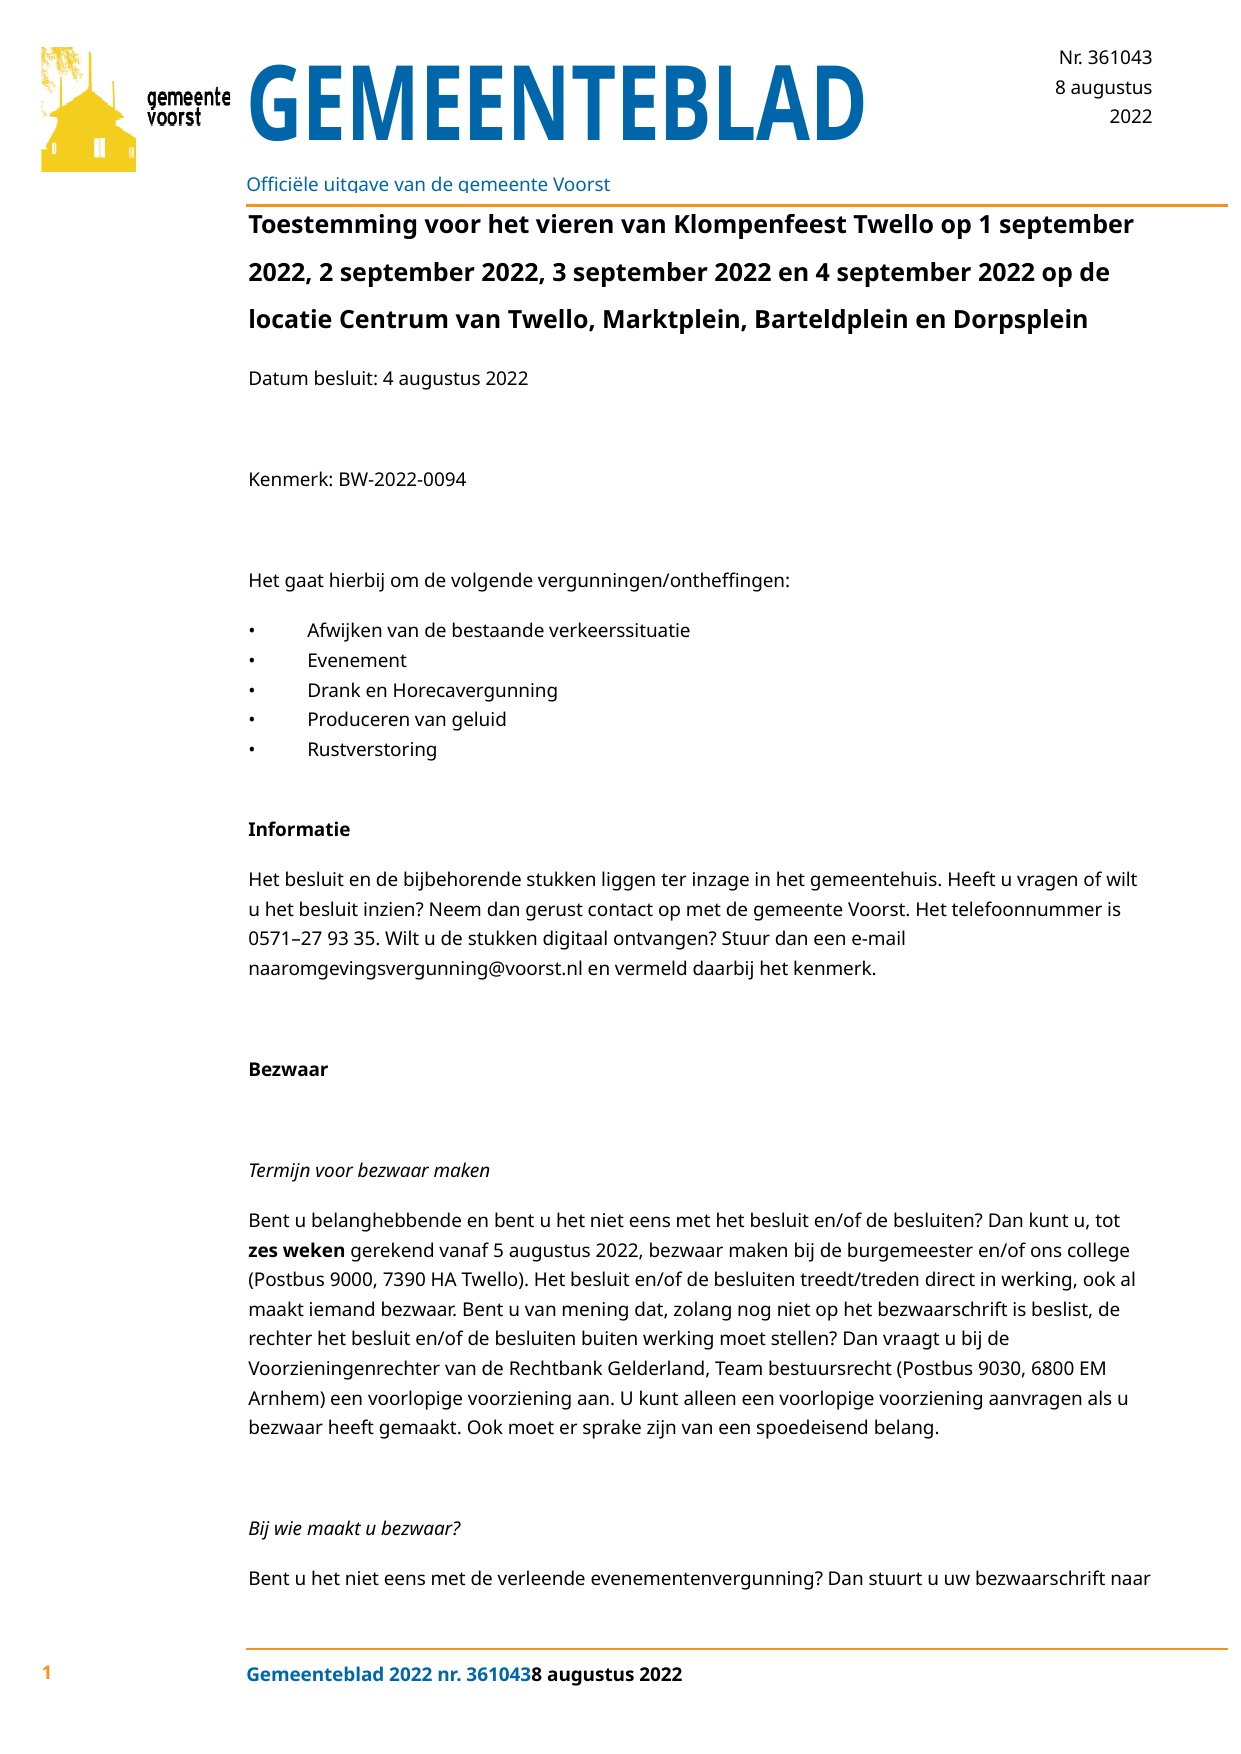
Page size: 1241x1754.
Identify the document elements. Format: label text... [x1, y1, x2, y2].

text Informatie [248, 816, 1152, 842]
text Het besluit en de bijbehorende stukken liggen ter inzage in het gemeentehuis. Heeft u vragen of wilt u het besluit inzien? Neem dan gerust contact op met de gemeente Voorst. Het telefoonnummer is 0571–27 93 35. Wilt u de stukken digitaal ontvangen? Stuur dan een e-mail naaromgevingsvergunning@voorst.nl en vermeld daarbij het kenmerk. [248, 866, 1152, 981]
text Het gaat hierbij om de volgende vergunningen/ontheffingen: [248, 567, 1152, 593]
list Drank en Horecavergunning [248, 677, 1152, 702]
list Afwijken van de bestaande verkeerssituatie [248, 618, 1152, 643]
list Rustverstoring [248, 736, 1152, 762]
list Produceren van geluid [248, 706, 1152, 732]
text Datum besluit: 4 augustus 2022 [248, 366, 1152, 391]
text Termijn voor bezwaar maken [248, 1157, 1152, 1182]
text Bezwaar [248, 1056, 1152, 1082]
text Bent u het niet eens met de verleende evenementenvergunning? Dan stuurt u uw bezwaarschrift naar [248, 1566, 1152, 1591]
text Bent u belanghebbende en bent u het niet eens met het besluit en/of de besluiten? Dan kunt u, tot zes weken gerekend vanaf 5 augustus 2022, bezwaar maken bij de burgemeester en/of ons college (Postbus 9000, 7390 HA Twello). Het besluit en/of de besluiten treedt/treden direct in werking, ook al maakt iemand bezwaar. Bent u van mening dat, zolang nog niet op het bezwaarschrift is beslist, de rechter het besluit en/of de besluiten buiten werking moet stellen? Dan vraagt u bij de Voorzieningenrechter van de Rechtbank Gelderland, Team bestuursrecht (Postbus 9030, 6800 EM Arnhem) een voorlopige voorziening aan. U kunt alleen een voorlopige voorziening aanvragen als u bezwaar heeft gemaakt. Ook moet er sprake zijn van een spoedeisend belang. [248, 1207, 1152, 1440]
list Evenement [248, 647, 1152, 673]
picture [41, 47, 231, 172]
text Kenmerk: BW-2022-0094 [248, 466, 1152, 492]
text Bij wie maakt u bezwaar? [248, 1515, 1152, 1541]
text Toestemming voor het vieren van Klompenfeest Twello op 1 september 2022, 2 september 2022, 3 september 2022 en 4 september 2022 op de locatie Centrum van Twello, Marktplein, Barteldplein en Dorpsplein [248, 207, 1152, 336]
